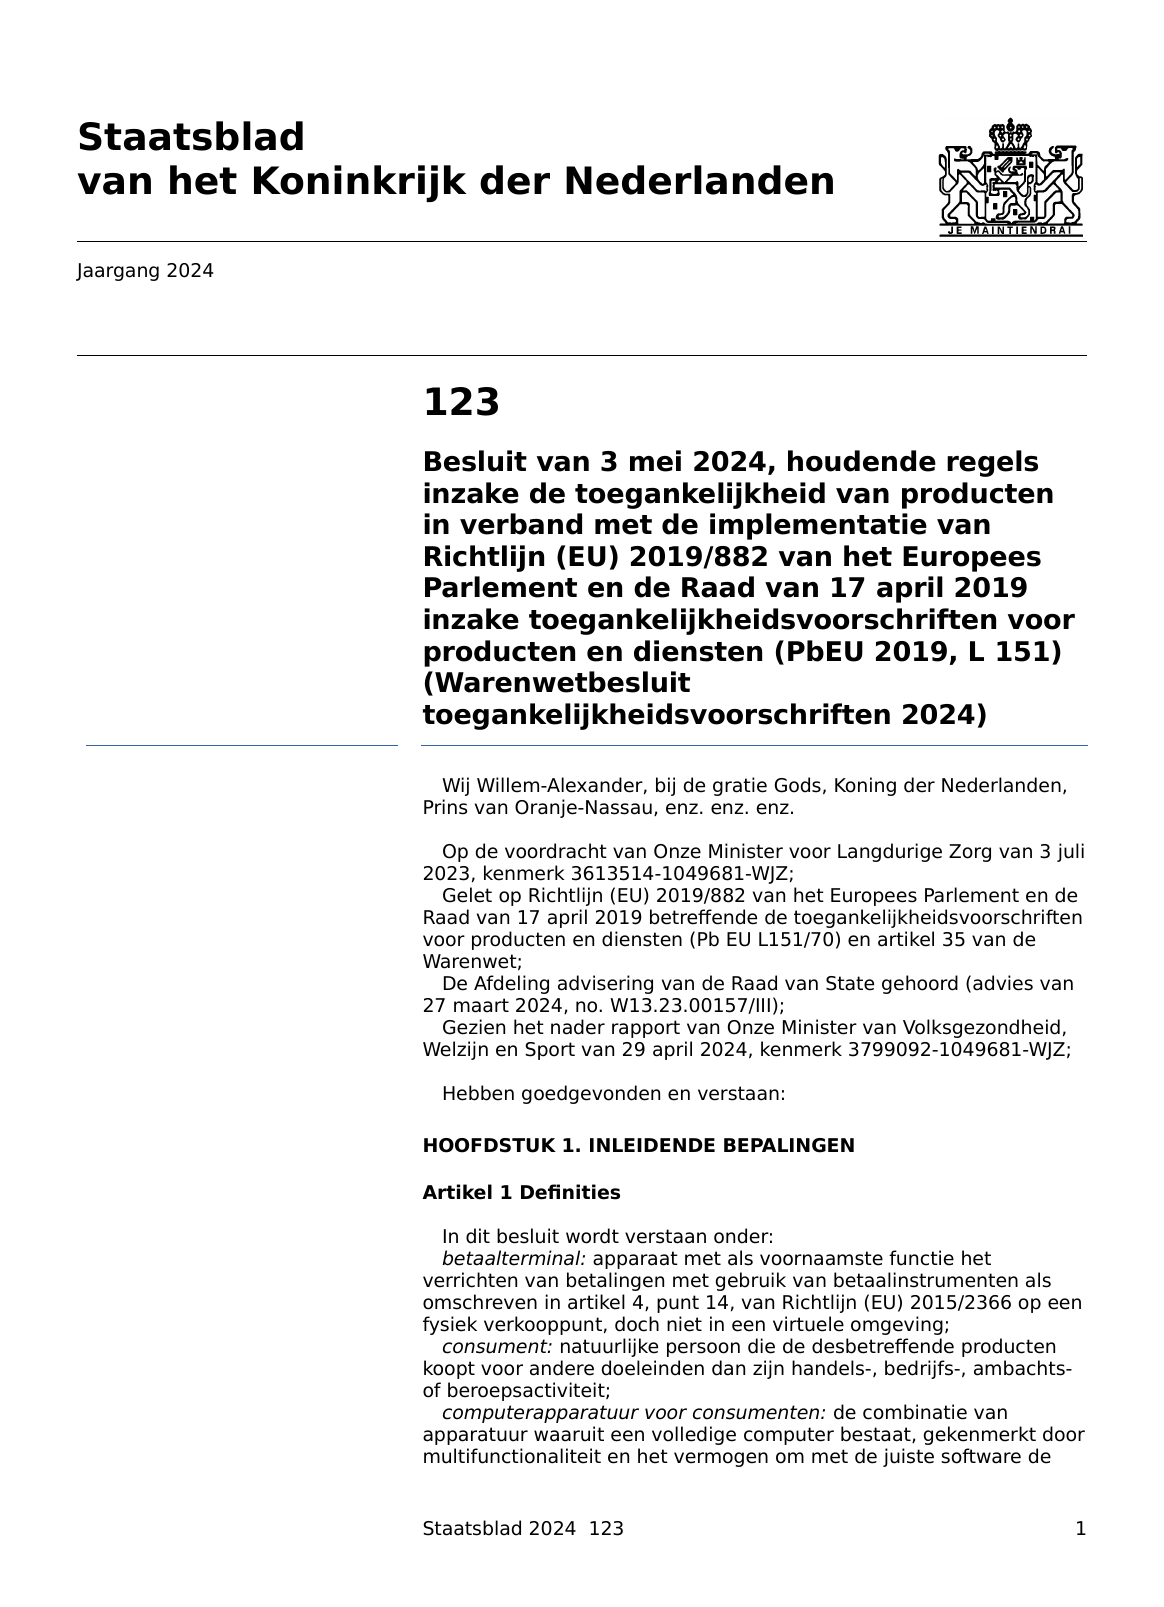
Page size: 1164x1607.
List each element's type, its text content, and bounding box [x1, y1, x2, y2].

table_cell Jaargang 2024 [77, 242, 1087, 355]
text In dit besluit wordt verstaan onder: [422, 1226, 1087, 1248]
subtitle HOOFDSTUK 1. INLEIDENDE BEPALINGEN [422, 1135, 1087, 1157]
table_header Staatsblad van het Koninkrijk der Nederlanden [77, 100, 886, 241]
text Gelet op Richtlijn (EU) 2019/882 van het Europees Parlement en de Raad van 17 april 2019 betreffende de toegankelijkheidsvoorschriften voor producten en diensten (Pb EU L151/70) en artikel 35 van de Warenwet; [422, 885, 1087, 973]
text consument: natuurlijke persoon die de desbetreffende producten koopt voor andere doeleinden dan zijn handels-, bedrijfs-, ambachts- of beroepsactiviteit; [422, 1336, 1087, 1402]
text Op de voordracht van Onze Minister voor Langdurige Zorg van 3 juli 2023, kenmerk 3613514-1049681-WJZ; [422, 841, 1087, 885]
table_header [886, 100, 1087, 241]
picture [936, 115, 1087, 240]
text Gezien het nader rapport van Onze Minister van Volksgezondheid, Welzijn en Sport van 29 april 2024, kenmerk 3799092-1049681-WJZ; [422, 1017, 1087, 1061]
text Hebben goedgevonden en verstaan: [422, 1083, 1087, 1105]
text computerapparatuur voor consumenten: de combinatie van apparatuur waaruit een volledige computer bestaat, gekenmerkt door multifunctionaliteit en het vermogen om met de juiste software de [422, 1402, 1087, 1468]
text betaalterminal: apparaat met als voornaamste functie het verrichten van betalingen met gebruik van betaalinstrumenten als omschreven in artikel 4, punt 14, van Richtlijn (EU) 2015/2366 op een fysiek verkooppunt, doch niet in een virtuele omgeving; [422, 1248, 1087, 1336]
subtitle 123 [422, 381, 1087, 424]
text Besluit van 3 mei 2024, houdende regels inzake de toegankelijkheid van producten in verband met de implementatie van Richtlijn (EU) 2019/882 van het Europees Parlement en de Raad van 17 april 2019 inzake toegankelijkheidsvoorschriften voor producten en diensten (PbEU 2019, L 151) (Warenwetbesluit toegankelijkheidsvoorschriften 2024) [422, 447, 1087, 731]
text De Afdeling advisering van de Raad van State gehoord (advies van 27 maart 2024, no. W13.23.00157/III); [422, 973, 1087, 1017]
subtitle Artikel 1 Definities [422, 1182, 1087, 1204]
text Wij Willem-Alexander, bij de gratie Gods, Koning der Nederlanden, Prins van Oranje-Nassau, enz. enz. enz. [422, 775, 1087, 819]
